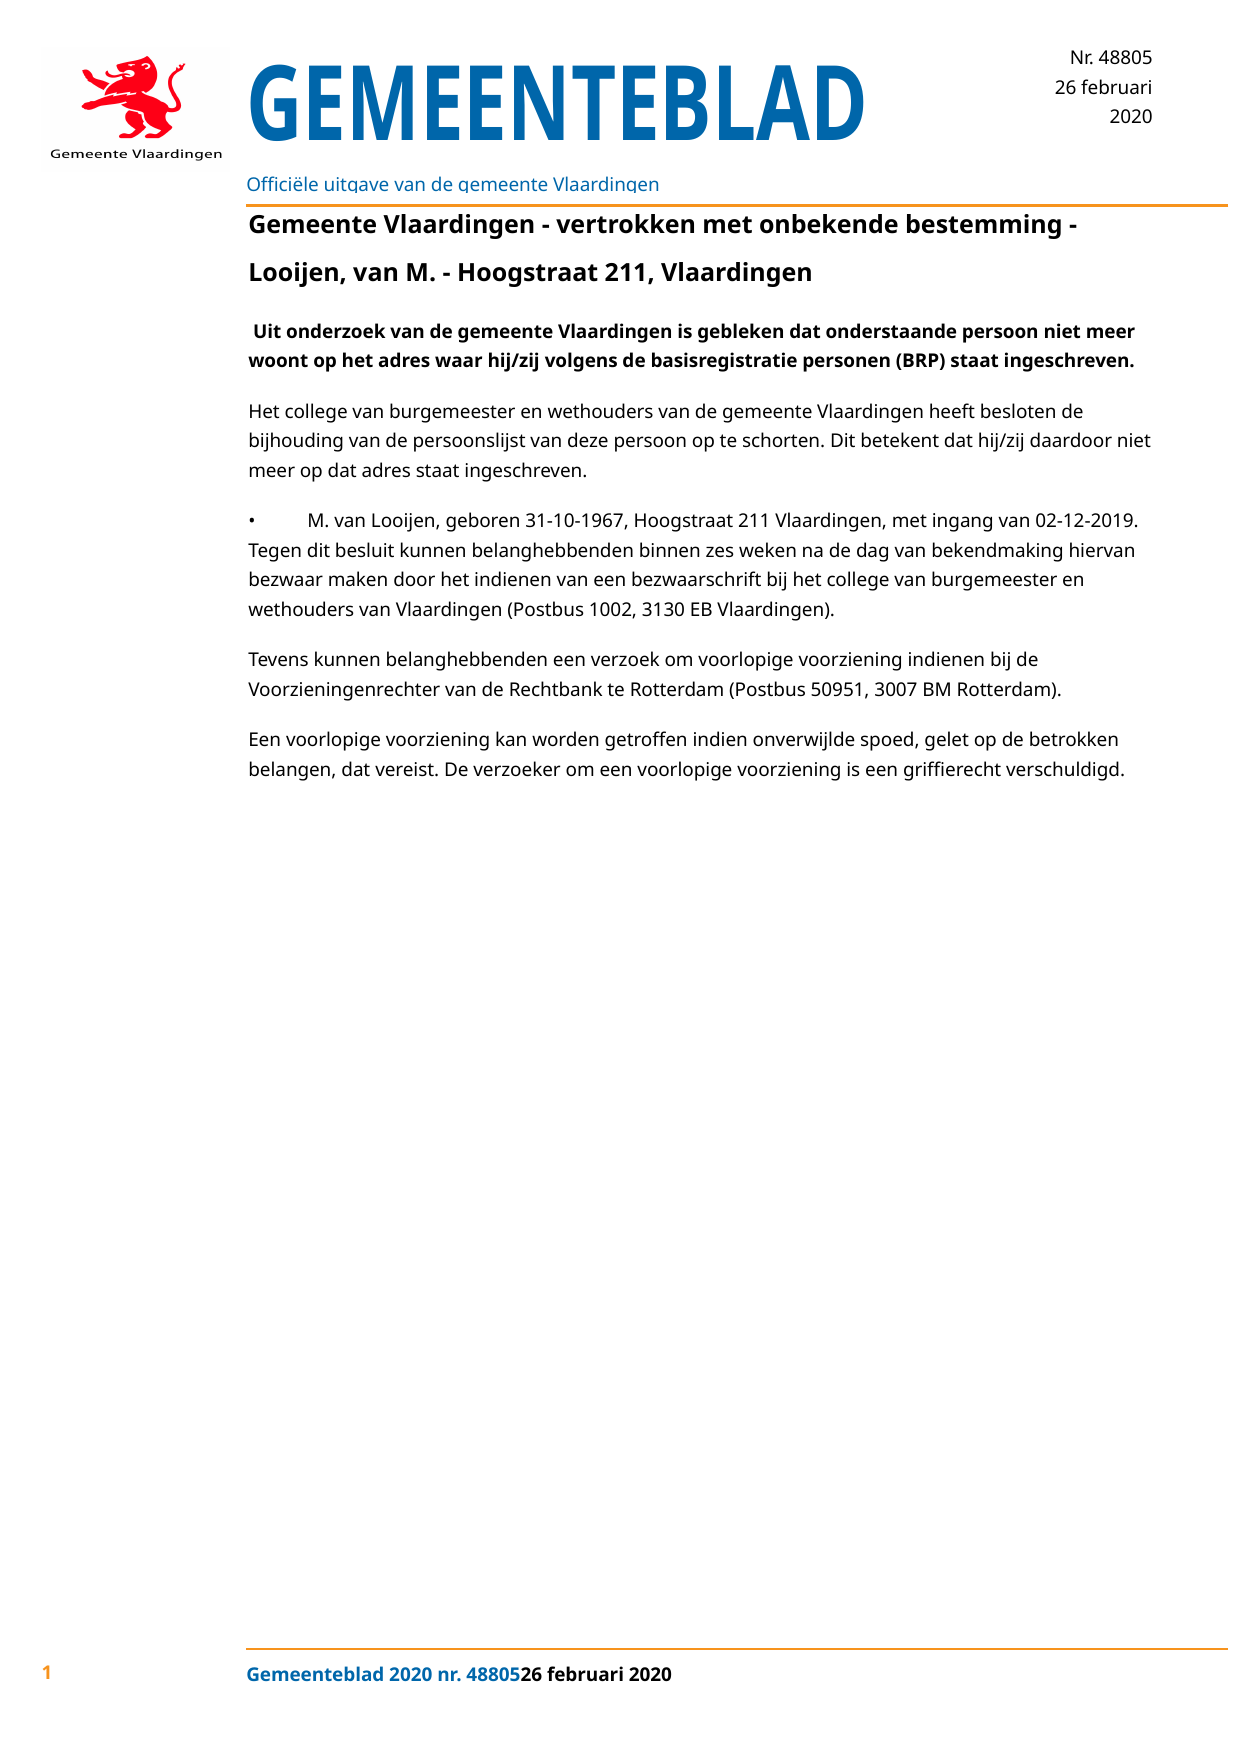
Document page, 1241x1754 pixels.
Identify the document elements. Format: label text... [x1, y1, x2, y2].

text Een voorlopige voorziening kan worden getroffen indien onverwijlde spoed, gelet op de betrokken belangen, dat vereist. De verzoeker om een voorlopige voorziening is een griffierecht verschuldigd. [248, 727, 1152, 782]
list M. van Looijen, geboren 31-10-1967, Hoogstraat 211 Vlaardingen, met ingang van 02-12-2019. [248, 507, 1152, 533]
text Het college van burgemeester en wethouders van de gemeente Vlaardingen heeft besloten de bijhouding van de persoonslijst van deze persoon op te schorten. Dit betekent dat hij/zij daardoor niet meer op dat adres staat ingeschreven. [248, 398, 1152, 483]
text Gemeente Vlaardingen - vertrokken met onbekende bestemming - Looijen, van M. - Hoogstraat 211, Vlaardingen [248, 207, 1152, 288]
picture [41, 47, 231, 172]
text Uit onderzoek van de gemeente Vlaardingen is gebleken dat onderstaande persoon niet meer woont op het adres waar hij/zij volgens de basisregistratie personen (BRP) staat ingeschreven. [248, 318, 1152, 373]
text Tevens kunnen belanghebbenden een verzoek om voorlopige voorziening indienen bij de Voorzieningenrechter van de Rechtbank te Rotterdam (Postbus 50951, 3007 BM Rotterdam). [248, 647, 1152, 702]
text Tegen dit besluit kunnen belanghebbenden binnen zes weken na de dag van bekendmaking hiervan bezwaar maken door het indienen van een bezwaarschrift bij het college van burgemeester en wethouders van Vlaardingen (Postbus 1002, 3130 EB Vlaardingen). [248, 537, 1152, 622]
